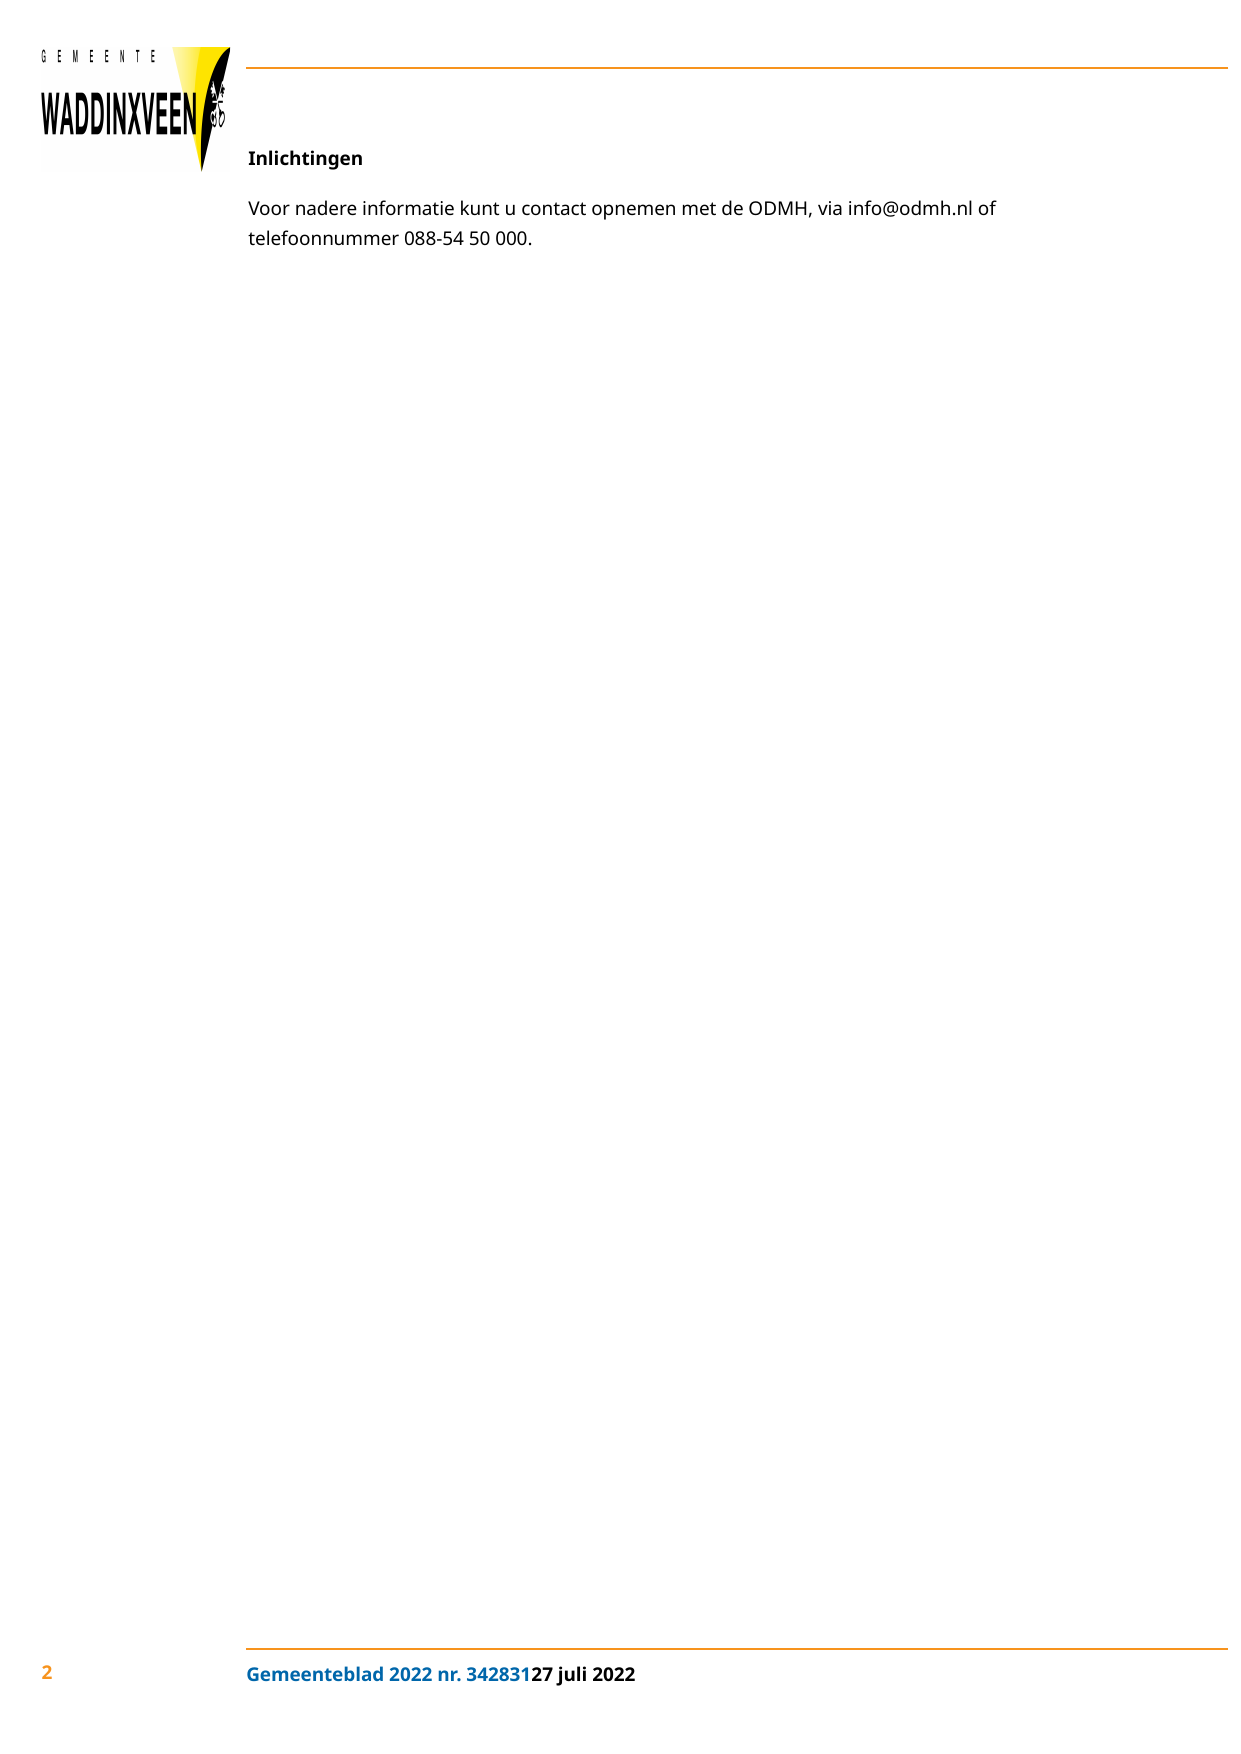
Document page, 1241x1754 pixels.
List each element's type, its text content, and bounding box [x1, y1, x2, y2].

picture [41, 47, 231, 172]
text Voor nadere informatie kunt u contact opnemen met de ODMH, via info@odmh.nl of telefoonnummer 088-54 50 000. [248, 196, 1152, 251]
text Inlichtingen [248, 145, 1152, 171]
